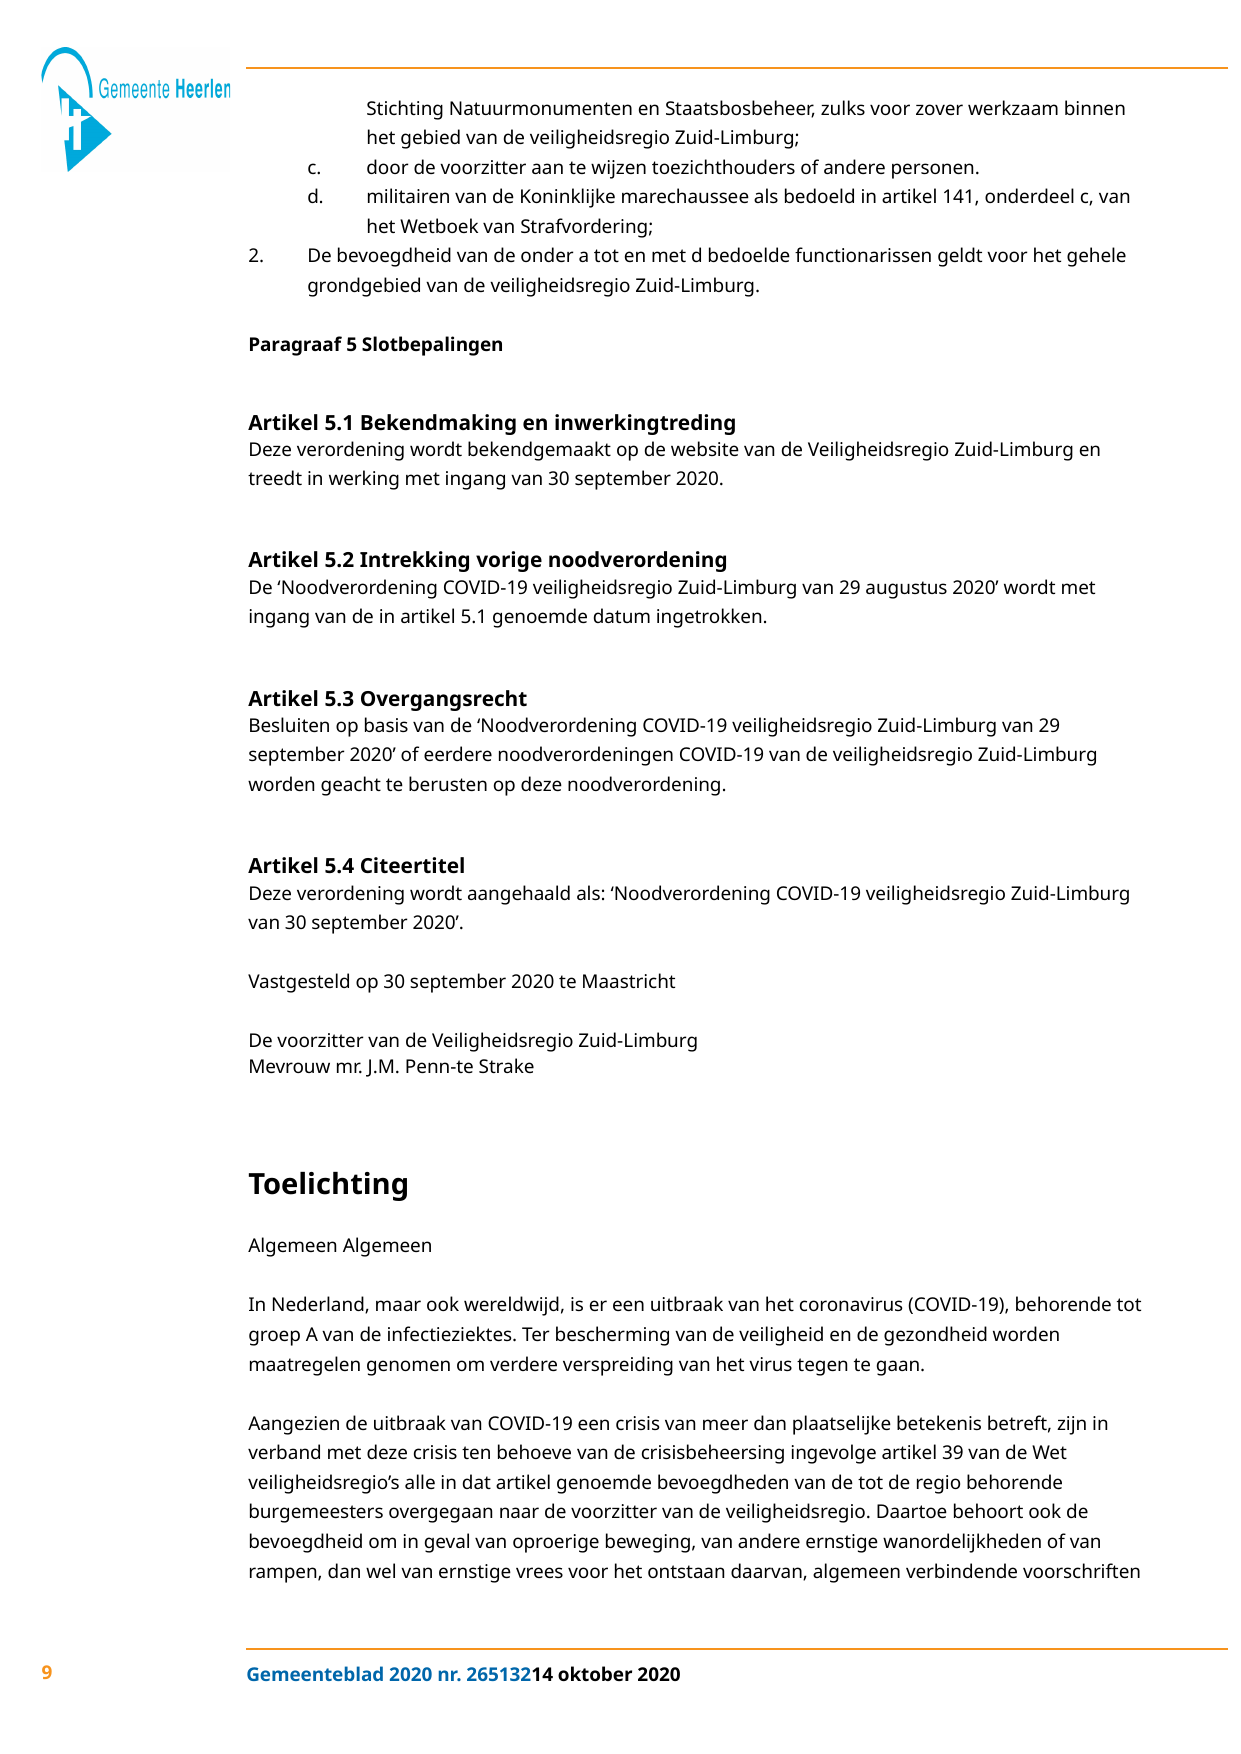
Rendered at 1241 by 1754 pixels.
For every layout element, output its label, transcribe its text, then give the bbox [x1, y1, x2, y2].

list door de voorzitter aan te wijzen toezichthouders of andere personen. [307, 154, 1152, 180]
text De voorzitter van de Veiligheidsregio Zuid-Limburg [248, 1028, 1152, 1053]
text Toelichting [248, 1163, 1152, 1203]
text Artikel 5.1 Bekendmaking en inwerkingtreding [248, 408, 1152, 436]
picture [41, 47, 59, 70]
text Mevrouw mr. J.M. Penn-te Strake [248, 1053, 1152, 1079]
list Stichting Natuurmonumenten en Staatsbosbeheer, zulks voor zover werkzaam binnen het gebied van de veiligheidsregio Zuid-Limburg; [307, 95, 1152, 150]
list militairen van de Koninklijke marechaussee als bedoeld in artikel 141, onderdeel c, van het Wetboek van Strafvordering; [307, 183, 1152, 239]
text De ‘Noodverordening COVID-19 veiligheidsregio Zuid-Limburg van 29 augustus 2020’ wordt met ingang van de in artikel 5.1 genoemde datum ingetrokken. [248, 574, 1152, 629]
list De bevoegdheid van de onder a tot en met d bedoelde functionarissen geldt voor het gehele grondgebied van de veiligheidsregio Zuid-Limburg. [248, 243, 1152, 298]
picture [41, 47, 231, 172]
text Artikel 5.3 Overgangsrecht [248, 684, 1152, 712]
text Besluiten op basis van de ‘Noodverordening COVID-19 veiligheidsregio Zuid-Limburg van 29 september 2020’ of eerdere noodverordeningen COVID-19 van de veiligheidsregio Zuid-Limburg worden geacht te berusten op deze noodverordening. [248, 712, 1152, 797]
text Aangezien de uitbraak van COVID-19 een crisis van meer dan plaatselijke betekenis betreft, zijn in verband met deze crisis ten behoeve van de crisisbeheersing ingevolge artikel 39 van de Wet veiligheidsregio’s alle in dat artikel genoemde bevoegdheden van de tot de regio behorende burgemeesters overgegaan naar de voorzitter van de veiligheidsregio. Daartoe behoort ook de bevoegdheid om in geval van oproerige beweging, van andere ernstige wanordelijkheden of van rampen, dan wel van ernstige vrees voor het ontstaan daarvan, algemeen verbindende voorschriften [248, 1410, 1152, 1583]
text Artikel 5.2 Intrekking vorige noodverordening [248, 546, 1152, 574]
text In Nederland, maar ook wereldwijd, is er een uitbraak van het coronavirus (COVID-19), behorende tot groep A van de infectieziektes. Ter bescherming van de veiligheid en de gezondheid worden maatregelen genomen om verdere verspreiding van het virus tegen te gaan. [248, 1292, 1152, 1376]
text Deze verordening wordt bekendgemaakt op de website van de Veiligheidsregio Zuid-Limburg en treedt in werking met ingang van 30 september 2020. [248, 436, 1152, 491]
text Artikel 5.4 Citeertitel [248, 851, 1152, 880]
text Vastgesteld op 30 september 2020 te Maastricht [248, 968, 1152, 994]
text Algemeen Algemeen [248, 1232, 1152, 1258]
text Deze verordening wordt aangehaald als: ‘Noodverordening COVID-19 veiligheidsregio Zuid-Limburg van 30 september 2020’. [248, 880, 1152, 935]
text Paragraaf 5 Slotbepalingen [248, 331, 1152, 357]
